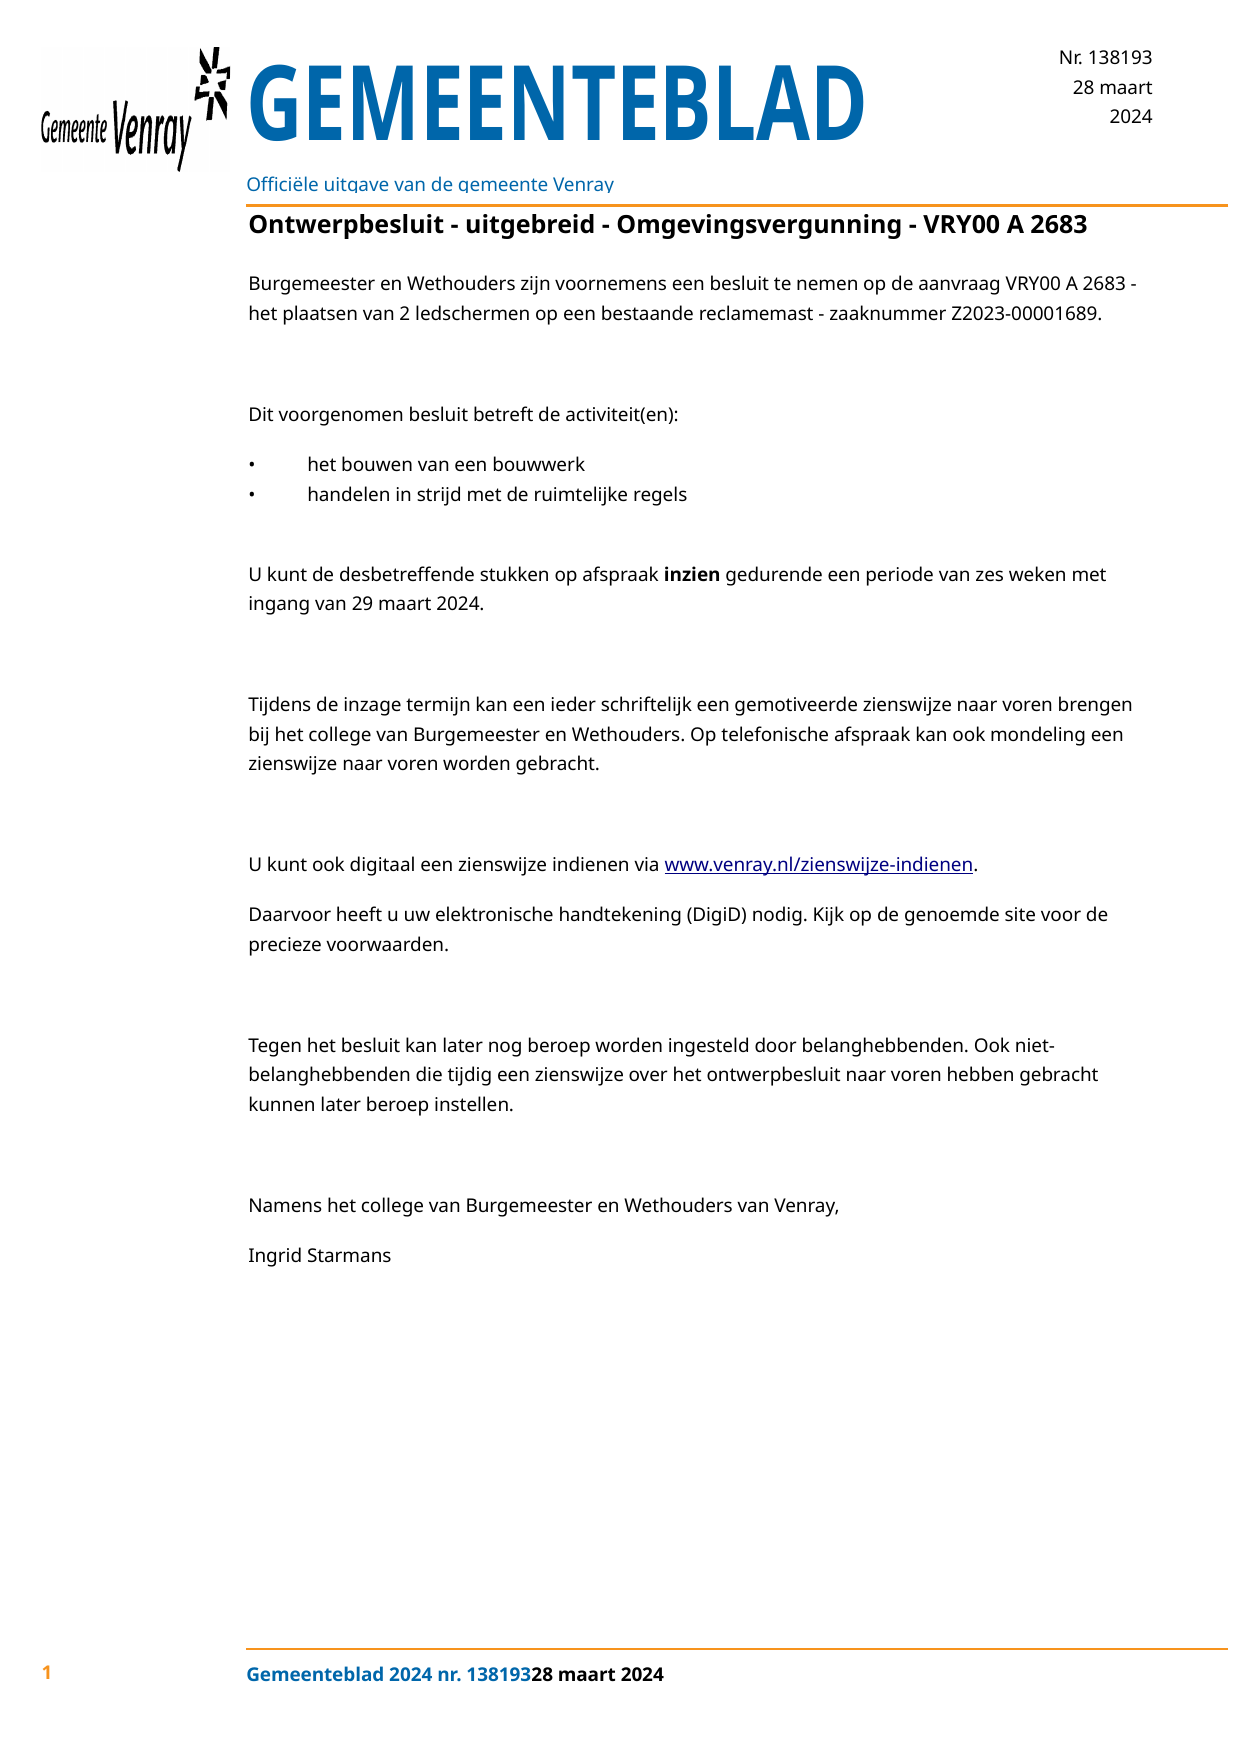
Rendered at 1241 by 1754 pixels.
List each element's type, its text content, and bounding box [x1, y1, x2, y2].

text Burgemeester en Wethouders zijn voornemens een besluit te nemen op de aanvraag VRY00 A 2683 - het plaatsen van 2 ledschermen op een bestaande reclamemast - zaaknummer Z2023-00001689. [248, 270, 1152, 326]
picture [41, 47, 231, 172]
text Tegen het besluit kan later nog beroep worden ingesteld door belanghebbenden. Ook niet-belanghebbenden die tijdig een zienswijze over het ontwerpbesluit naar voren hebben gebracht kunnen later beroep instellen. [248, 1032, 1152, 1117]
list het bouwen van een bouwwerk [248, 451, 1152, 477]
text U kunt de desbetreffende stukken op afspraak inzien gedurende een periode van zes weken met ingang van 29 maart 2024. [248, 561, 1152, 616]
text Tijdens de inzage termijn kan een ieder schriftelijk een gemotiveerde zienswijze naar voren brengen bij het college van Burgemeester en Wethouders. Op telefonische afspraak kan ook mondeling een zienswijze naar voren worden gebracht. [248, 691, 1152, 776]
text Ontwerpbesluit - uitgebreid - Omgevingsvergunning - VRY00 A 2683 [248, 207, 1152, 241]
text Ingrid Starmans [248, 1242, 1152, 1268]
text Dit voorgenomen besluit betreft de activiteit(en): [248, 401, 1152, 426]
text Daarvoor heeft u uw elektronische handtekening (DigiD) nodig. Kijk op de genoemde site voor de precieze voorwaarden. [248, 902, 1152, 957]
text U kunt ook digitaal een zienswijze indienen via www.venray.nl/zienswijze-indienen. [248, 851, 1152, 877]
list handelen in strijd met de ruimtelijke regels [248, 481, 1152, 506]
text Namens het college van Burgemeester en Wethouders van Venray, [248, 1192, 1152, 1218]
